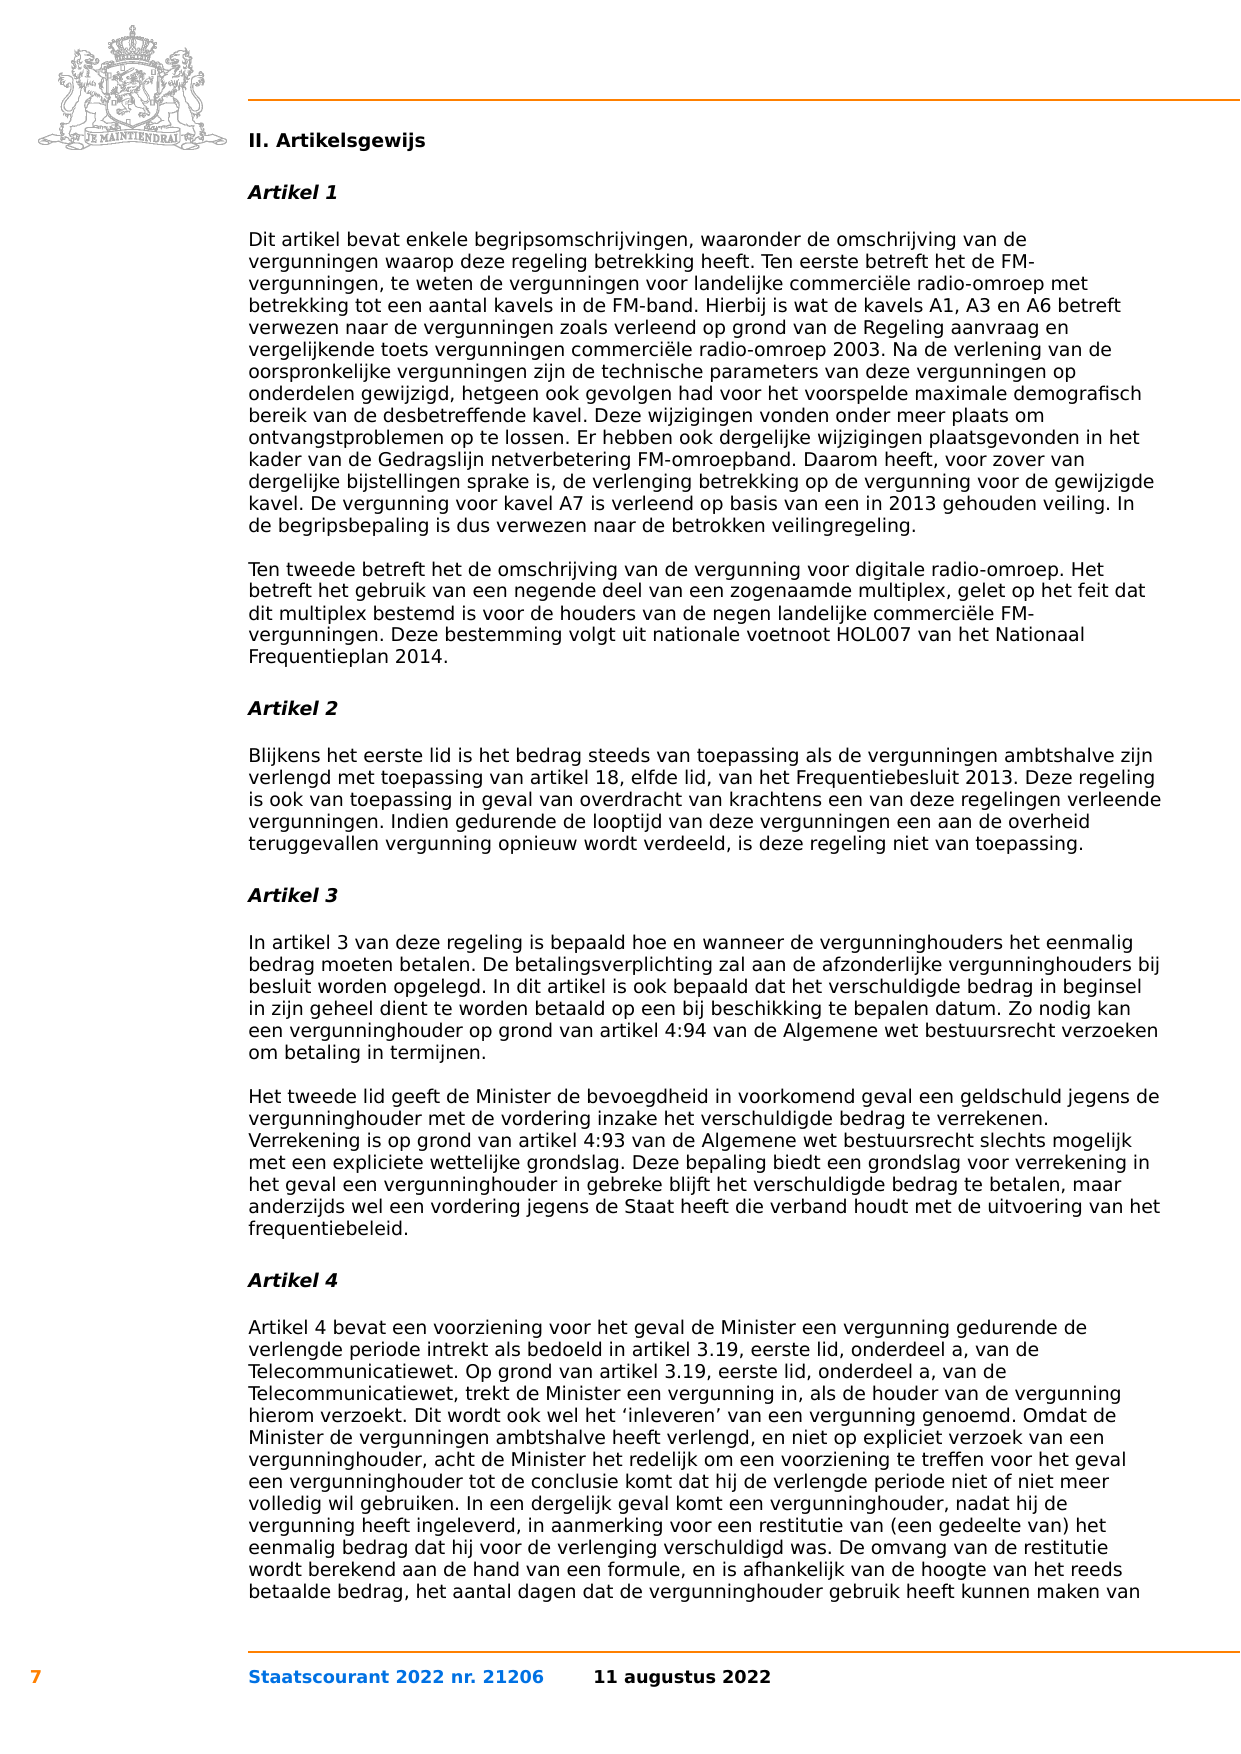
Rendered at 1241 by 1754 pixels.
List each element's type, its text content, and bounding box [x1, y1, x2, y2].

picture [38, 25, 227, 150]
text Ten tweede betreft het de omschrijving van de vergunning voor digitale radio-omroep. Het betreft het gebruik van een negende deel van een zogenaamde multiplex, gelet op het feit dat dit multiplex bestemd is voor de houders van de negen landelijke commerciële FM-vergunningen. Deze bestemming volgt uit nationale voetnoot HOL007 van het Nationaal Frequentieplan 2014. [248, 558, 1163, 668]
text Blijkens het eerste lid is het bedrag steeds van toepassing als de vergunningen ambtshalve zijn verlengd met toepassing van artikel 18, elfde lid, van het Frequentiebesluit 2013. Deze regeling is ook van toepassing in geval van overdracht van krachtens een van deze regelingen verleende vergunningen. Indien gedurende de looptijd van deze vergunningen een aan de overheid teruggevallen vergunning opnieuw wordt verdeeld, is deze regeling niet van toepassing. [248, 745, 1163, 855]
text In artikel 3 van deze regeling is bepaald hoe en wanneer de vergunninghouders het eenmalig bedrag moeten betalen. De betalingsverplichting zal aan de afzonderlijke vergunninghouders bij besluit worden opgelegd. In dit artikel is ook bepaald dat het verschuldigde bedrag in beginsel in zijn geheel dient te worden betaald op een bij beschikking te bepalen datum. Zo nodig kan een vergunninghouder op grond van artikel 4:94 van de Algemene wet bestuursrecht verzoeken om betaling in termijnen. [248, 932, 1163, 1064]
subtitle Artikel 4 [248, 1270, 1163, 1292]
subtitle II. Artikelsgewijs [248, 130, 1163, 152]
subtitle Artikel 1 [248, 182, 1163, 204]
text Het tweede lid geeft de Minister de bevoegdheid in voorkomend geval een geldschuld jegens de vergunninghouder met de vordering inzake het verschuldigde bedrag te verrekenen. Verrekening is op grond van artikel 4:93 van de Algemene wet bestuursrecht slechts mogelijk met een expliciete wettelijke grondslag. Deze bepaling biedt een grondslag voor verrekening in het geval een vergunninghouder in gebreke blijft het verschuldigde bedrag te betalen, maar anderzijds wel een vordering jegens de Staat heeft die verband houdt met de uitvoering van het frequentiebeleid. [248, 1086, 1163, 1240]
text Artikel 4 bevat een voorziening voor het geval de Minister een vergunning gedurende de verlengde periode intrekt als bedoeld in artikel 3.19, eerste lid, onderdeel a, van de Telecommunicatiewet. Op grond van artikel 3.19, eerste lid, onderdeel a, van de Telecommunicatiewet, trekt de Minister een vergunning in, als de houder van de vergunning hierom verzoekt. Dit wordt ook wel het ‘inleveren’ van een vergunning genoemd. Omdat de Minister de vergunningen ambtshalve heeft verlengd, en niet op expliciet verzoek van een vergunninghouder, acht de Minister het redelijk om een voorziening te treffen voor het geval een vergunninghouder tot de conclusie komt dat hij de verlengde periode niet of niet meer volledig wil gebruiken. In een dergelijk geval komt een vergunninghouder, nadat hij de vergunning heeft ingeleverd, in aanmerking voor een restitutie van (een gedeelte van) het eenmalig bedrag dat hij voor de verlenging verschuldigd was. De omvang van de restitutie wordt berekend aan de hand van een formule, en is afhankelijk van de hoogte van het reeds betaalde bedrag, het aantal dagen dat de vergunninghouder gebruik heeft kunnen maken van [248, 1317, 1163, 1602]
subtitle Artikel 2 [248, 698, 1163, 720]
text Dit artikel bevat enkele begripsomschrijvingen, waaronder de omschrijving van de vergunningen waarop deze regeling betrekking heeft. Ten eerste betreft het de FM-vergunningen, te weten de vergunningen voor landelijke commerciële radio-omroep met betrekking tot een aantal kavels in de FM-band. Hierbij is wat de kavels A1, A3 en A6 betreft verwezen naar de vergunningen zoals verleend op grond van de Regeling aanvraag en vergelijkende toets vergunningen commerciële radio-omroep 2003. Na de verlening van de oorspronkelijke vergunningen zijn de technische parameters van deze vergunningen op onderdelen gewijzigd, hetgeen ook gevolgen had voor het voorspelde maximale demografisch bereik van de desbetreffende kavel. Deze wijzigingen vonden onder meer plaats om ontvangstproblemen op te lossen. Er hebben ook dergelijke wijzigingen plaatsgevonden in het kader van de Gedragslijn netverbetering FM-omroepband. Daarom heeft, voor zover van dergelijke bijstellingen sprake is, de verlenging betrekking op de vergunning voor de gewijzigde kavel. De vergunning voor kavel A7 is verleend op basis van een in 2013 gehouden veiling. In de begripsbepaling is dus verwezen naar de betrokken veilingregeling. [248, 229, 1163, 537]
subtitle Artikel 3 [248, 885, 1163, 907]
